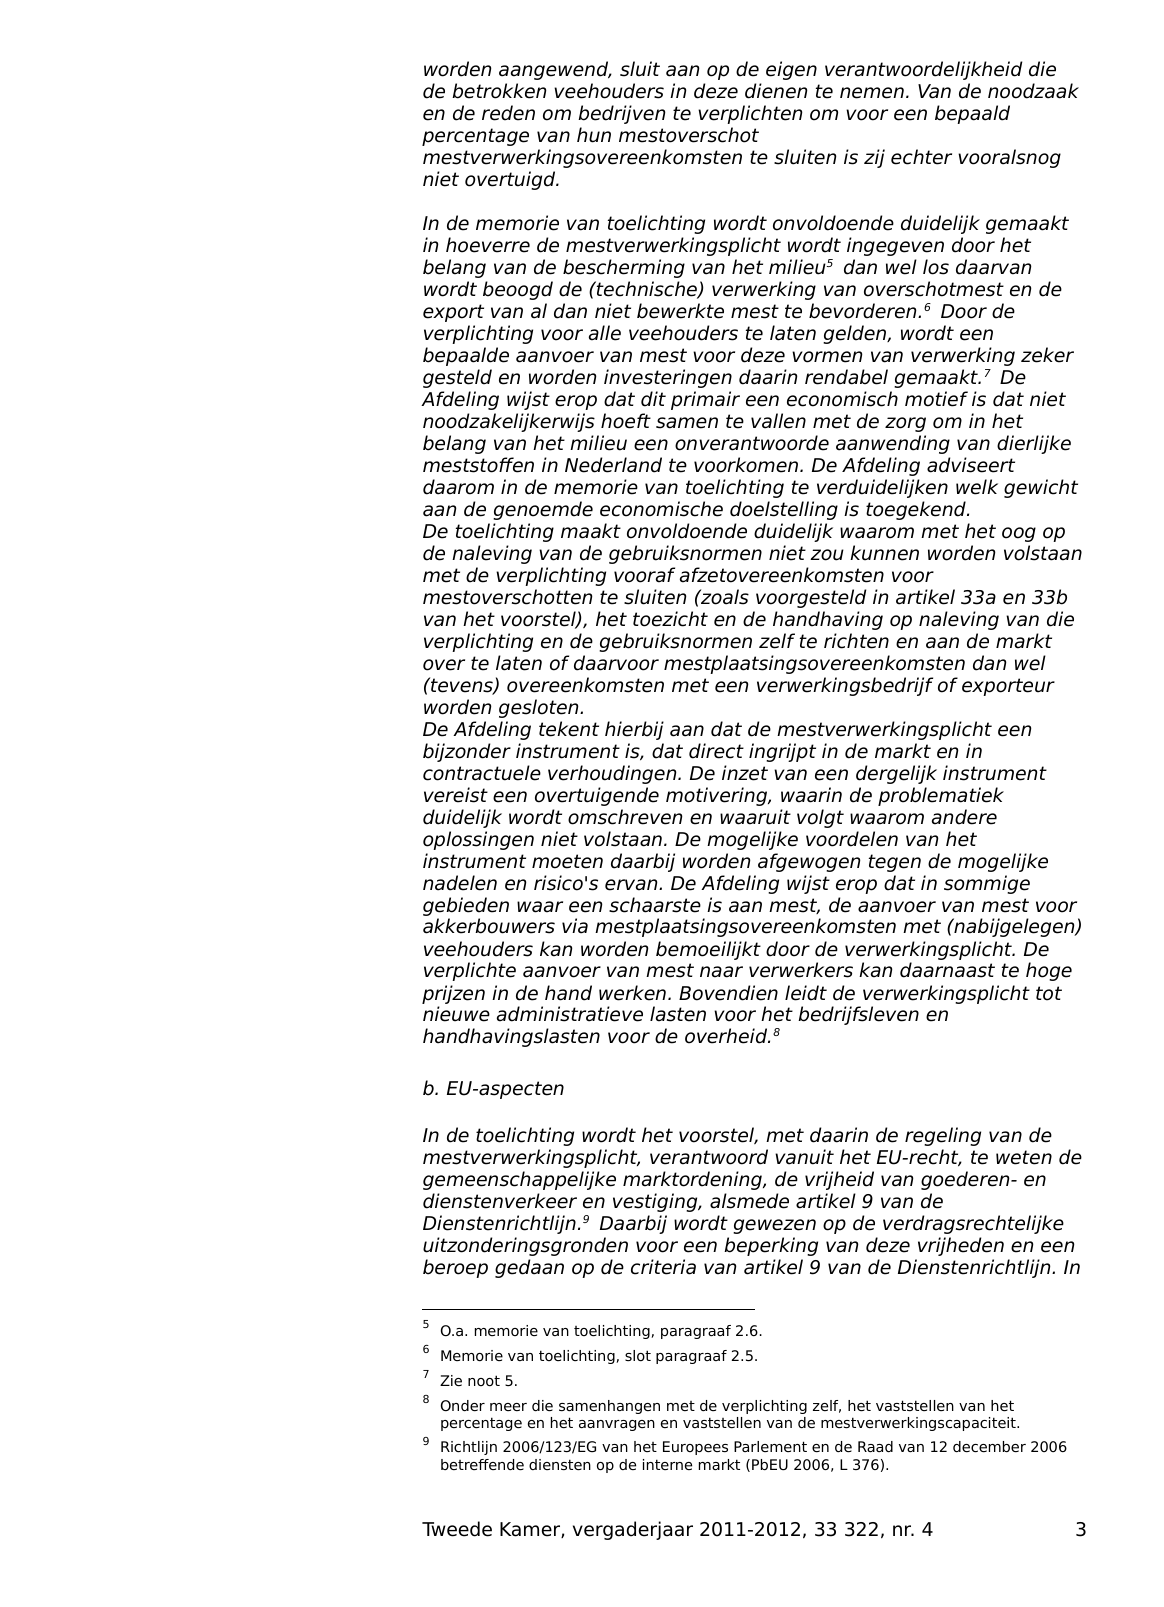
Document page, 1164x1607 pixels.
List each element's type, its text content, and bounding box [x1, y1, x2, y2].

text Zie noot 5. [422, 1368, 1087, 1391]
text In de memorie van toelichting wordt onvoldoende duidelijk gemaakt in hoeverre de mestverwerkingsplicht wordt ingegeven door het belang van de bescherming van het milieu dan wel los daarvan wordt beoogd de (technische) verwerking van overschotmest en de export van al dan niet bewerkte mest te bevorderen. Door de verplichting voor alle veehouders te laten gelden, wordt een bepaalde aanvoer van mest voor deze vormen van verwerking zeker gesteld en worden investeringen daarin rendabel gemaakt. De Afdeling wijst erop dat dit primair een economisch motief is dat niet noodzakelijkerwijs hoeft samen te vallen met de zorg om in het belang van het milieu een onverantwoorde aanwending van dierlijke meststoffen in Nederland te voorkomen. De Afdeling adviseert daarom in de memorie van toelichting te verduidelijken welk gewicht aan de genoemde economische doelstelling is toegekend. [422, 213, 1087, 521]
text Richtlijn 2006/123/EG van het Europees Parlement en de Raad van 12 december 2006 betreffende diensten op de interne markt (PbEU 2006, L 376). [422, 1435, 1087, 1474]
text De Afdeling tekent hierbij aan dat de mestverwerkingsplicht een bijzonder instrument is, dat direct ingrijpt in de markt en in contractuele verhoudingen. De inzet van een dergelijk instrument vereist een overtuigende motivering, waarin de problematiek duidelijk wordt omschreven en waaruit volgt waarom andere oplossingen niet volstaan. De mogelijke voordelen van het instrument moeten daarbij worden afgewogen tegen de mogelijke nadelen en risico's ervan. De Afdeling wijst erop dat in sommige gebieden waar een schaarste is aan mest, de aanvoer van mest voor akkerbouwers via mestplaatsingsovereenkomsten met (nabijgelegen) veehouders kan worden bemoeilijkt door de verwerkingsplicht. De verplichte aanvoer van mest naar verwerkers kan daarnaast te hoge prijzen in de hand werken. Bovendien leidt de verwerkingsplicht tot nieuwe administratieve lasten voor het bedrijfsleven en handhavingslasten voor de overheid. [422, 719, 1087, 1048]
text De toelichting maakt onvoldoende duidelijk waarom met het oog op de naleving van de gebruiksnormen niet zou kunnen worden volstaan met de verplichting vooraf afzetovereenkomsten voor mestoverschotten te sluiten (zoals voorgesteld in artikel 33a en 33b van het voorstel), het toezicht en de handhaving op naleving van die verplichting en de gebruiksnormen zelf te richten en aan de markt over te laten of daarvoor mestplaatsingsovereenkomsten dan wel (tevens) overeenkomsten met een verwerkingsbedrijf of exporteur worden gesloten. [422, 521, 1087, 719]
text In de toelichting wordt het voorstel, met daarin de regeling van de mestverwerkingsplicht, verantwoord vanuit het EU-recht, te weten de gemeenschappelijke marktordening, de vrijheid van goederen- en dienstenverkeer en vestiging, alsmede artikel 9 van de Dienstenrichtlijn. Daarbij wordt gewezen op de verdragsrechtelijke uitzonderingsgronden voor een beperking van deze vrijheden en een beroep gedaan op de criteria van artikel 9 van de Dienstenrichtlijn. In [422, 1125, 1087, 1279]
text worden aangewend, sluit aan op de eigen verantwoordelijkheid die de betrokken veehouders in deze dienen te nemen. Van de noodzaak en de reden om bedrijven te verplichten om voor een bepaald percentage van hun mestoverschot mestverwerkingsovereenkomsten te sluiten is zij echter vooralsnog niet overtuigd. [422, 59, 1087, 191]
text Memorie van toelichting, slot paragraaf 2.5. [422, 1343, 1087, 1366]
text O.a. memorie van toelichting, paragraaf 2.6. [422, 1318, 1087, 1341]
text Onder meer die samenhangen met de verplichting zelf, het vaststellen van het percentage en het aanvragen en vaststellen van de mestverwerkingscapaciteit. [422, 1393, 1087, 1432]
subtitle b. EU-aspecten [422, 1078, 1087, 1100]
